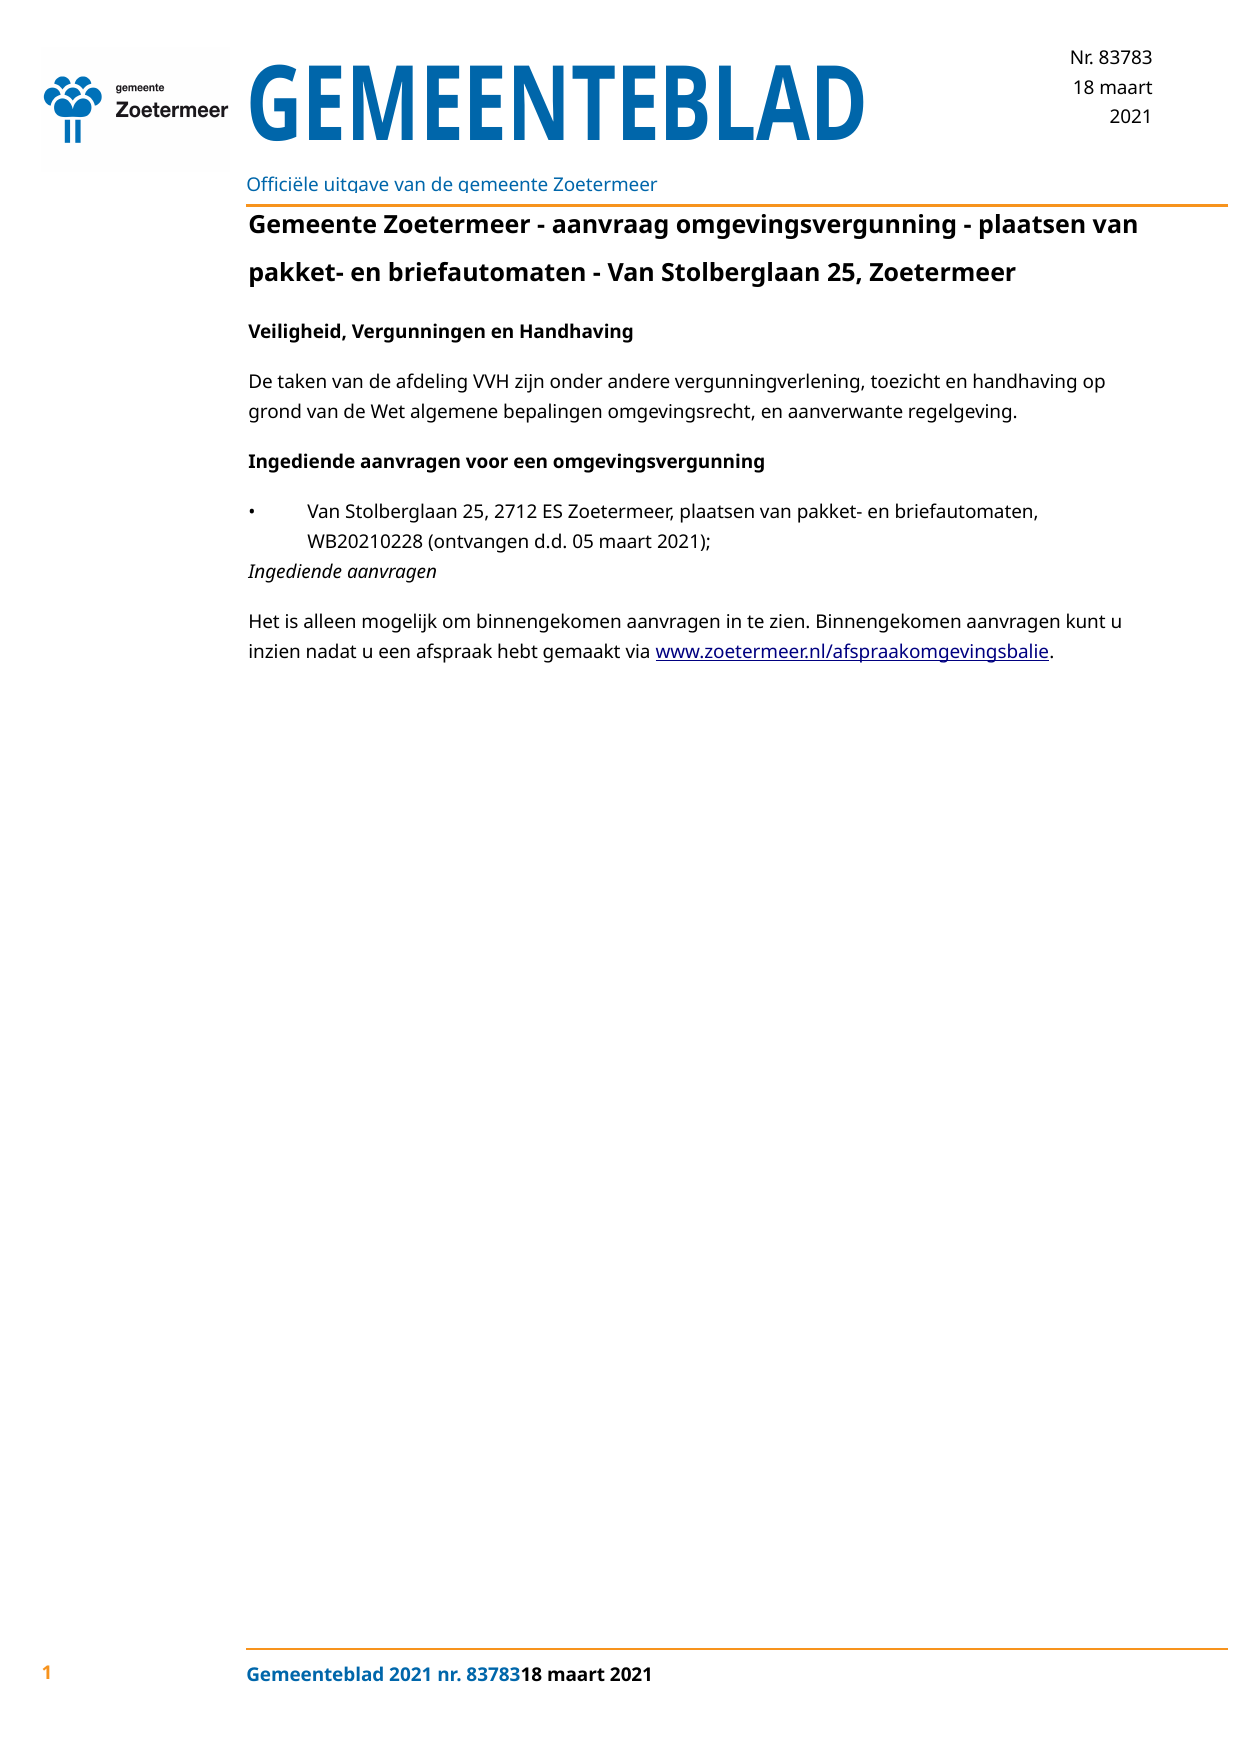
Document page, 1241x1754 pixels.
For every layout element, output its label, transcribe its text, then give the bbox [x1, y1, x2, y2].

text Ingediende aanvragen voor een omgevingsvergunning [248, 448, 1152, 474]
text Veiligheid, Vergunningen en Handhaving [248, 318, 1152, 344]
text De taken van de afdeling VVH zijn onder andere vergunningverlening, toezicht en handhaving op grond van de Wet algemene bepalingen omgevingsrecht, en aanverwante regelgeving. [248, 368, 1152, 424]
text Ingediende aanvragen [248, 558, 1152, 584]
text Het is alleen mogelijk om binnengekomen aanvragen in te zien. Binnengekomen aanvragen kunt u inzien nadat u een afspraak hebt gemaakt via www.zoetermeer.nl/afspraakomgevingsbalie. [248, 608, 1152, 664]
picture [41, 47, 231, 172]
list Van Stolberglaan 25, 2712 ES Zoetermeer, plaatsen van pakket- en briefautomaten, WB20210228 (ontvangen d.d. 05 maart 2021); [248, 499, 1152, 554]
text Gemeente Zoetermeer - aanvraag omgevingsvergunning - plaatsen van pakket- en briefautomaten - Van Stolberglaan 25, Zoetermeer [248, 207, 1152, 288]
